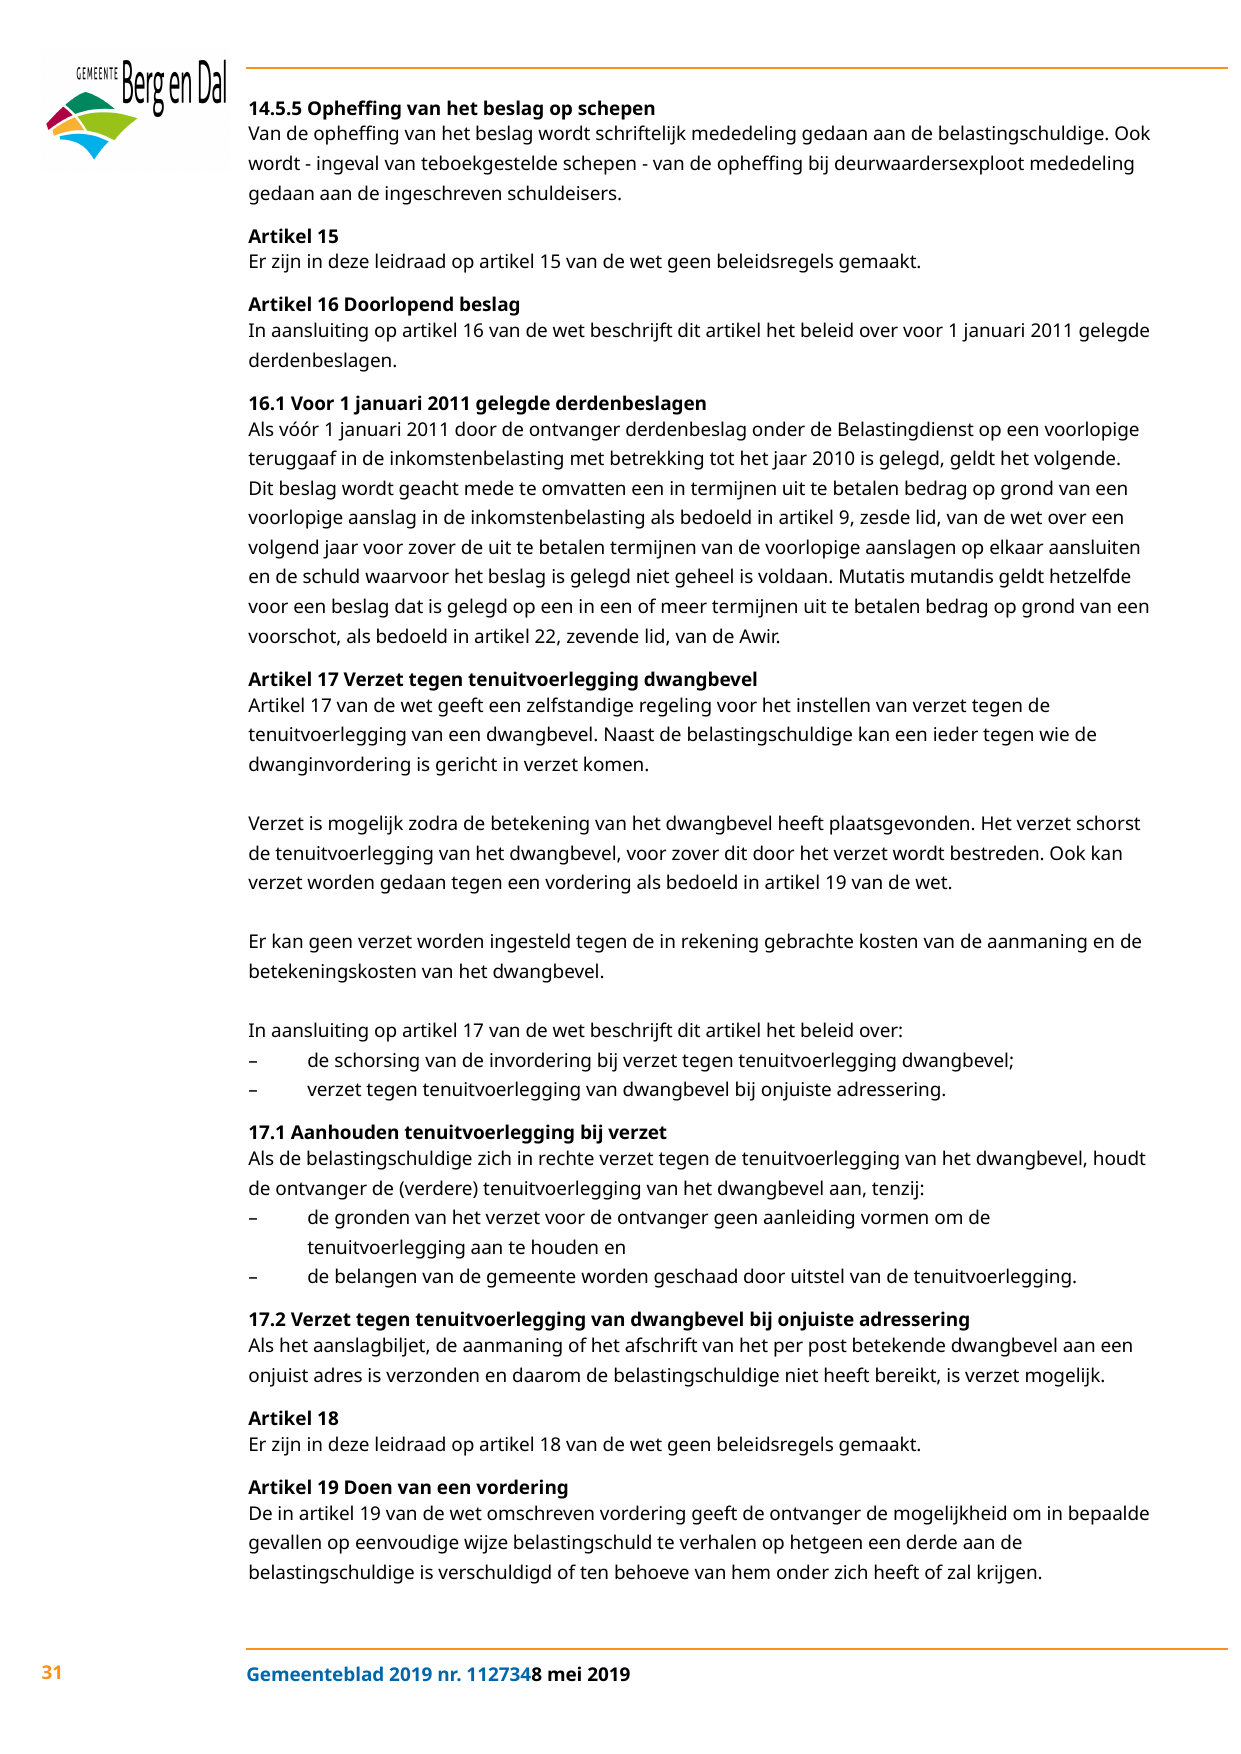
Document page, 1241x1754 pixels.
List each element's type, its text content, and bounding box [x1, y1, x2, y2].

text 14.5.5 Opheffing van het beslag op schepen [248, 95, 1152, 121]
text Er kan geen verzet worden ingesteld tegen de in rekening gebrachte kosten van de aanmaning en de betekeningskosten van het dwangbevel. [248, 928, 1152, 984]
list verzet tegen tenuitvoerlegging van dwangbevel bij onjuiste adressering. [248, 1076, 1152, 1102]
list de gronden van het verzet voor de ontvanger geen aanleiding vormen om de tenuitvoerlegging aan te houden en [248, 1204, 1152, 1260]
text Als vóór 1 januari 2011 door de ontvanger derdenbeslag onder de Belastingdienst op een voorlopige teruggaaf in de inkomstenbelasting met betrekking tot het jaar 2010 is gelegd, geldt het volgende. Dit beslag wordt geacht mede te omvatten een in termijnen uit te betalen bedrag op grond van een voorlopige aanslag in de inkomstenbelasting als bedoeld in artikel 9, zesde lid, van de wet over een volgend jaar voor zover de uit te betalen termijnen van de voorlopige aanslagen op elkaar aansluiten en de schuld waarvoor het beslag is gelegd niet geheel is voldaan. Mutatis mutandis geldt hetzelfde voor een beslag dat is gelegd op een in een of meer termijnen uit te betalen bedrag op grond van een voorschot, als bedoeld in artikel 22, zevende lid, van de Awir. [248, 416, 1152, 649]
text Artikel 17 van de wet geeft een zelfstandige regeling voor het instellen van verzet tegen de tenuitvoerlegging van een dwangbevel. Naast de belastingschuldige kan een ieder tegen wie de dwanginvordering is gericht in verzet komen. [248, 692, 1152, 777]
picture [41, 47, 231, 172]
text In aansluiting op artikel 17 van de wet beschrijft dit artikel het beleid over: [248, 1017, 1152, 1043]
text Verzet is mogelijk zodra de betekening van het dwangbevel heeft plaatsgevonden. Het verzet schorst de tenuitvoerlegging van het dwangbevel, voor zover dit door het verzet wordt bestreden. Ook kan verzet worden gedaan tegen een vordering als bedoeld in artikel 19 van de wet. [248, 810, 1152, 895]
text Artikel 17 Verzet tegen tenuitvoerlegging dwangbevel [248, 666, 1152, 692]
text 17.1 Aanhouden tenuitvoerlegging bij verzet [248, 1119, 1152, 1145]
text Er zijn in deze leidraad op artikel 15 van de wet geen beleidsregels gemaakt. [248, 248, 1152, 274]
text 17.2 Verzet tegen tenuitvoerlegging van dwangbevel bij onjuiste adressering [248, 1307, 1152, 1332]
list de schorsing van de invordering bij verzet tegen tenuitvoerlegging dwangbevel; [248, 1047, 1152, 1072]
text 16.1 Voor 1 januari 2011 gelegde derdenbeslagen [248, 390, 1152, 416]
text Er zijn in deze leidraad op artikel 18 van de wet geen beleidsregels gemaakt. [248, 1431, 1152, 1457]
text Als het aanslagbiljet, de aanmaning of het afschrift van het per post betekende dwangbevel aan een onjuist adres is verzonden en daarom de belastingschuldige niet heeft bereikt, is verzet mogelijk. [248, 1332, 1152, 1388]
text Artikel 19 Doen van een vordering [248, 1474, 1152, 1500]
text Artikel 18 [248, 1405, 1152, 1431]
text De in artikel 19 van de wet omschreven vordering geeft de ontvanger de mogelijkheid om in bepaalde gevallen op eenvoudige wijze belastingschuld te verhalen op hetgeen een derde aan de belastingschuldige is verschuldigd of ten behoeve van hem onder zich heeft of zal krijgen. [248, 1500, 1152, 1584]
text Artikel 15 [248, 223, 1152, 248]
text Als de belastingschuldige zich in rechte verzet tegen de tenuitvoerlegging van het dwangbevel, houdt de ontvanger de (verdere) tenuitvoerlegging van het dwangbevel aan, tenzij: [248, 1145, 1152, 1201]
list de belangen van de gemeente worden geschaad door uitstel van de tenuitvoerlegging. [248, 1263, 1152, 1289]
text Van de opheffing van het beslag wordt schriftelijk mededeling gedaan aan de belastingschuldige. Ook wordt - ingeval van teboekgestelde schepen - van de opheffing bij deurwaardersexploot mededeling gedaan aan de ingeschreven schuldeisers. [248, 121, 1152, 205]
text Artikel 16 Doorlopend beslag [248, 292, 1152, 317]
text In aansluiting op artikel 16 van de wet beschrijft dit artikel het beleid over voor 1 januari 2011 gelegde derdenbeslagen. [248, 317, 1152, 373]
